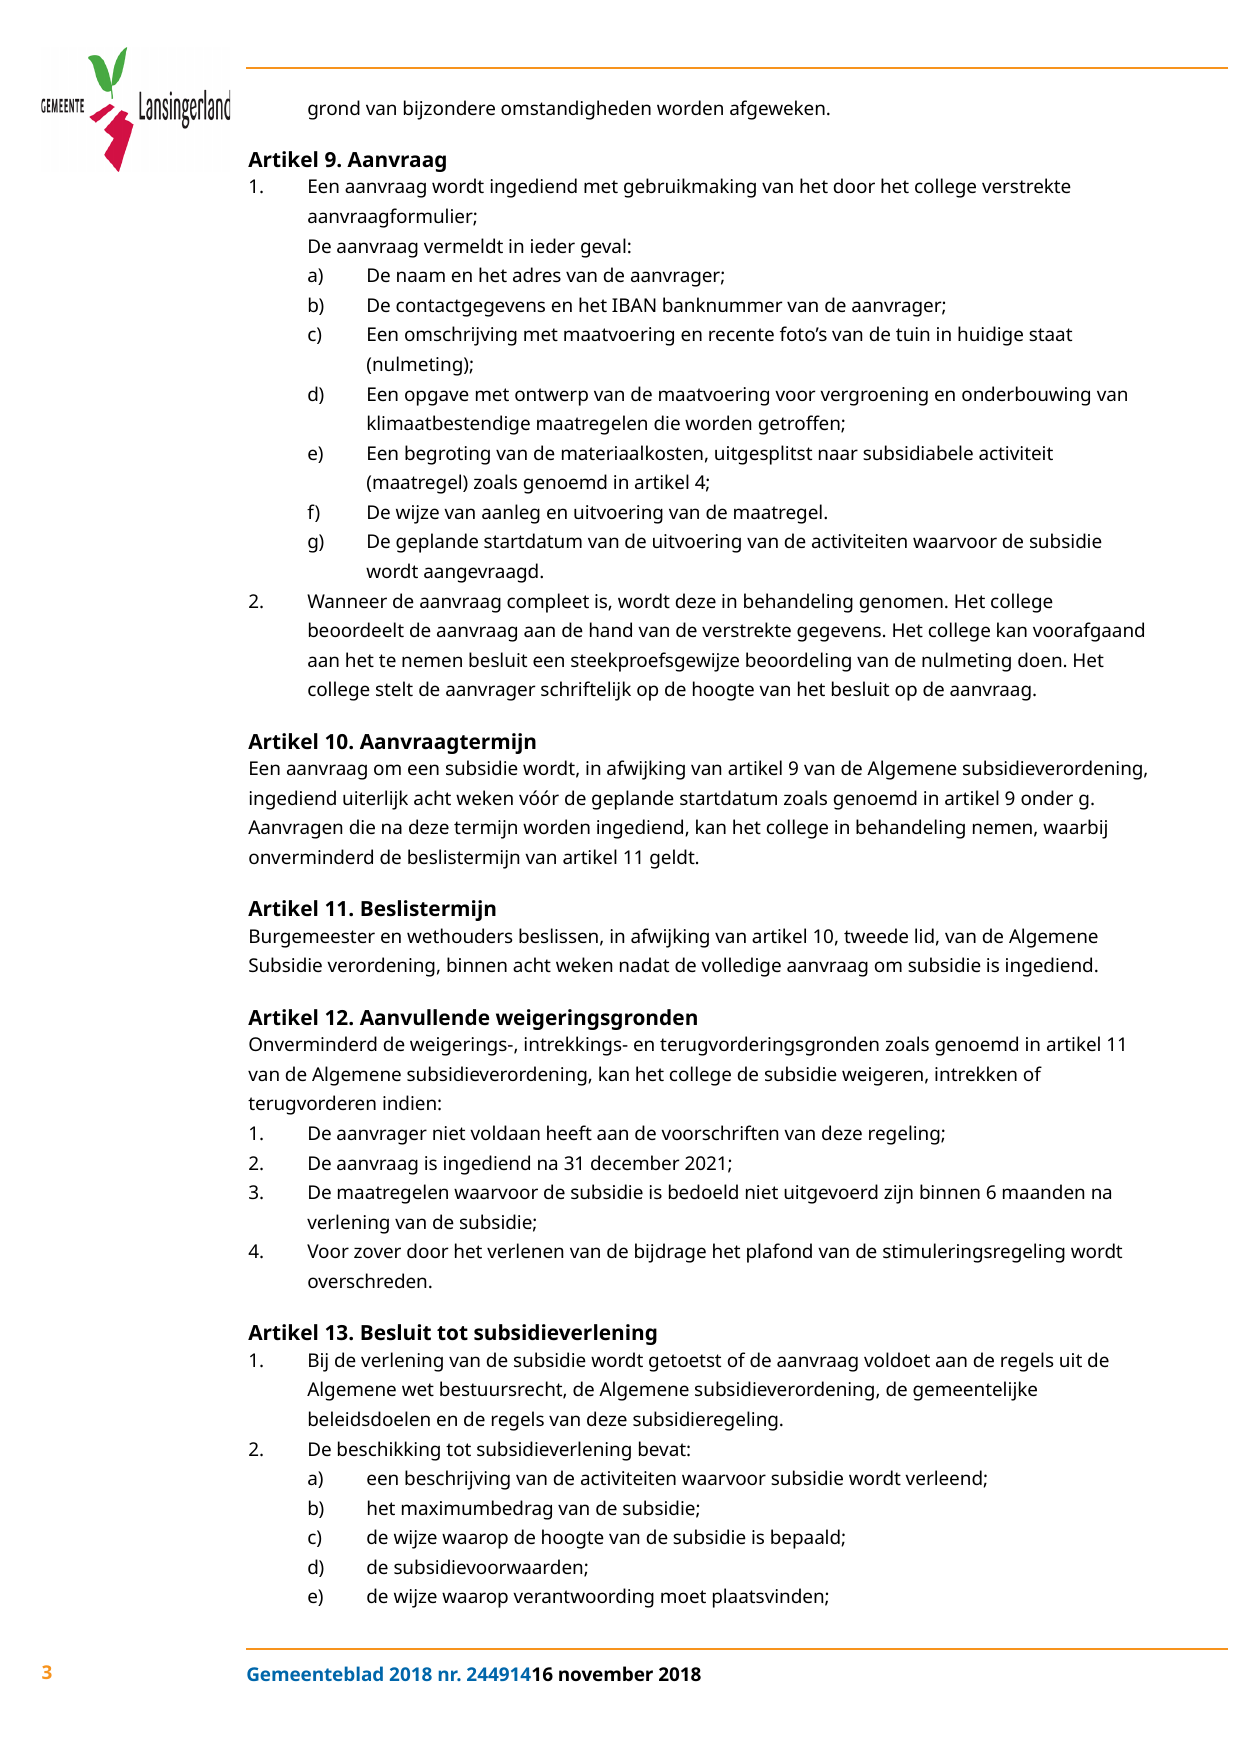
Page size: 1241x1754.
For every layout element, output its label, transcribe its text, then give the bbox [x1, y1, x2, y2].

list de wijze waarop de hoogte van de subsidie is bepaald; [307, 1524, 1152, 1550]
list De aanvraag is ingediend na 31 december 2021; [248, 1150, 1152, 1176]
list De beschikking tot subsidieverlening bevat: [248, 1436, 1152, 1461]
list De wijze van aanleg en uitvoering van de maatregel. [307, 499, 1152, 525]
text Artikel 11. Beslistermijn [248, 894, 1152, 923]
list Wanneer de aanvraag compleet is, wordt deze in behandeling genomen. Het college beoordeelt de aanvraag aan de hand van de verstrekte gegevens. Het college kan voorafgaand aan het te nemen besluit een steekproefsgewijze beoordeling van de nulmeting doen. Het college stelt de aanvrager schriftelijk op de hoogte van het besluit op de aanvraag. [248, 588, 1152, 702]
list Een opgave met ontwerp van de maatvoering voor vergroening en onderbouwing van klimaatbestendige maatregelen die worden getroffen; [307, 381, 1152, 436]
list De naam en het adres van de aanvrager; [307, 262, 1152, 288]
text Onverminderd de weigerings-, intrekkings- en terugvorderingsgronden zoals genoemd in artikel 11 van de Algemene subsidieverordening, kan het college de subsidie weigeren, intrekken of terugvorderen indien: [248, 1031, 1152, 1116]
text Burgemeester en wethouders beslissen, in afwijking van artikel 10, tweede lid, van de Algemene Subsidie verordening, binnen acht weken nadat de volledige aanvraag om subsidie is ingediend. [248, 923, 1152, 978]
text Artikel 12. Aanvullende weigeringsgronden [248, 1003, 1152, 1031]
text Artikel 10. Aanvraagtermijn [248, 727, 1152, 755]
list grond van bijzondere omstandigheden worden afgeweken. [248, 95, 1152, 121]
list Bij de verlening van de subsidie wordt getoetst of de aanvraag voldoet aan de regels uit de Algemene wet bestuursrecht, de Algemene subsidieverordening, de gemeentelijke beleidsdoelen en de regels van deze subsidieregeling. [248, 1347, 1152, 1432]
text Artikel 9. Aanvraag [248, 145, 1152, 174]
list De aanvrager niet voldaan heeft aan de voorschriften van deze regeling; [248, 1120, 1152, 1146]
list De geplande startdatum van de uitvoering van de activiteiten waarvoor de subsidie wordt aangevraagd. [307, 529, 1152, 584]
list De maatregelen waarvoor de subsidie is bedoeld niet uitgevoerd zijn binnen 6 maanden na verlening van de subsidie; [248, 1179, 1152, 1235]
list de wijze waarop verantwoording moet plaatsvinden; [307, 1584, 1152, 1609]
list het maximumbedrag van de subsidie; [307, 1495, 1152, 1521]
text Een aanvraag om een subsidie wordt, in afwijking van artikel 9 van de Algemene subsidieverordening, ingediend uiterlijk acht weken vóór de geplande startdatum zoals genoemd in artikel 9 onder g. Aanvragen die na deze termijn worden ingediend, kan het college in behandeling nemen, waarbij onverminderd de beslistermijn van artikel 11 geldt. [248, 755, 1152, 870]
list de subsidievoorwaarden; [307, 1554, 1152, 1580]
picture [41, 47, 231, 172]
list Voor zover door het verlenen van de bijdrage het plafond van de stimuleringsregeling wordt overschreden. [248, 1238, 1152, 1294]
list een beschrijving van de activiteiten waarvoor subsidie wordt verleend; [307, 1465, 1152, 1491]
text Artikel 13. Besluit tot subsidieverlening [248, 1318, 1152, 1347]
list Een begroting van de materiaalkosten, uitgesplitst naar subsidiabele activiteit (maatregel) zoals genoemd in artikel 4; [307, 440, 1152, 495]
list De aanvraag vermeldt in ieder geval: [248, 233, 1152, 258]
list Een aanvraag wordt ingediend met gebruikmaking van het door het college verstrekte aanvraagformulier; [248, 174, 1152, 229]
list Een omschrijving met maatvoering en recente foto’s van de tuin in huidige staat (nulmeting); [307, 322, 1152, 377]
list De contactgegevens en het IBAN banknummer van de aanvrager; [307, 292, 1152, 318]
